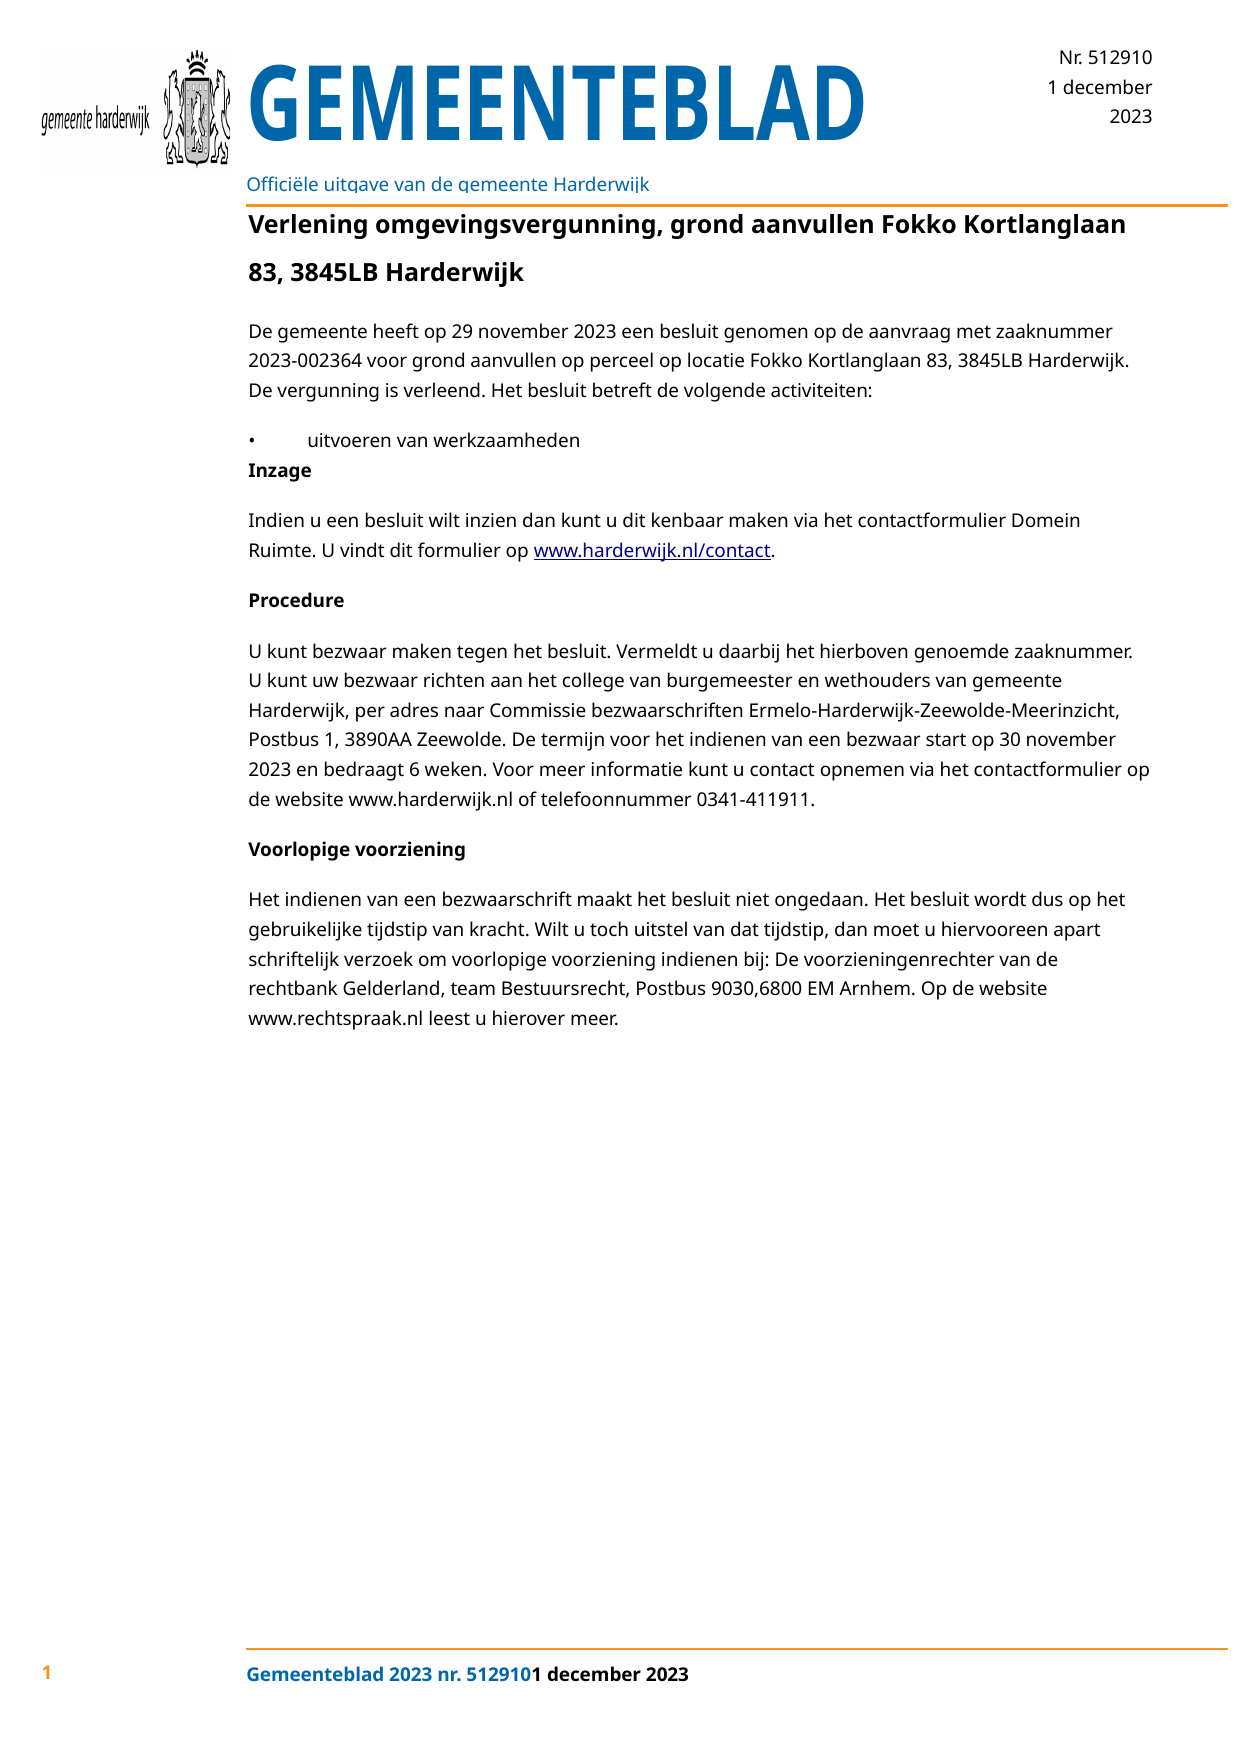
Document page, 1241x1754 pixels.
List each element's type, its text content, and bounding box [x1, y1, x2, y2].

text De gemeente heeft op 29 november 2023 een besluit genomen op de aanvraag met zaaknummer 2023-002364 voor grond aanvullen op perceel op locatie Fokko Kortlanglaan 83, 3845LB Harderwijk. De vergunning is verleend. Het besluit betreft de volgende activiteiten: [248, 318, 1152, 403]
text Verlening omgevingsvergunning, grond aanvullen Fokko Kortlanglaan 83, 3845LB Harderwijk [248, 207, 1152, 288]
list uitvoeren van werkzaamheden [248, 427, 1152, 453]
text Procedure [248, 587, 1152, 613]
picture [41, 47, 231, 172]
text Het indienen van een bezwaarschrift maakt het besluit niet ongedaan. Het besluit wordt dus op het gebruikelijke tijdstip van kracht. Wilt u toch uitstel van dat tijdstip, dan moet u hiervooreen apart schriftelijk verzoek om voorlopige voorziening indienen bij: De voorzieningenrechter van de rechtbank Gelderland, team Bestuursrecht, Postbus 9030,6800 EM Arnhem. Op de website www.rechtspraak.nl leest u hierover meer. [248, 887, 1152, 1031]
text Inzage [248, 457, 1152, 483]
text Indien u een besluit wilt inzien dan kunt u dit kenbaar maken via het contactformulier Domein Ruimte. U vindt dit formulier op www.harderwijk.nl/contact. [248, 507, 1152, 563]
text Voorlopige voorziening [248, 836, 1152, 862]
text U kunt bezwaar maken tegen het besluit. Vermeldt u daarbij het hierboven genoemde zaaknummer. U kunt uw bezwaar richten aan het college van burgemeester en wethouders van gemeente Harderwijk, per adres naar Commissie bezwaarschriften Ermelo-Harderwijk-Zeewolde-Meerinzicht, Postbus 1, 3890AA Zeewolde. De termijn voor het indienen van een bezwaar start op 30 november 2023 en bedraagt 6 weken. Voor meer informatie kunt u contact opnemen via het contactformulier op de website www.harderwijk.nl of telefoonnummer 0341-411911. [248, 638, 1152, 812]
